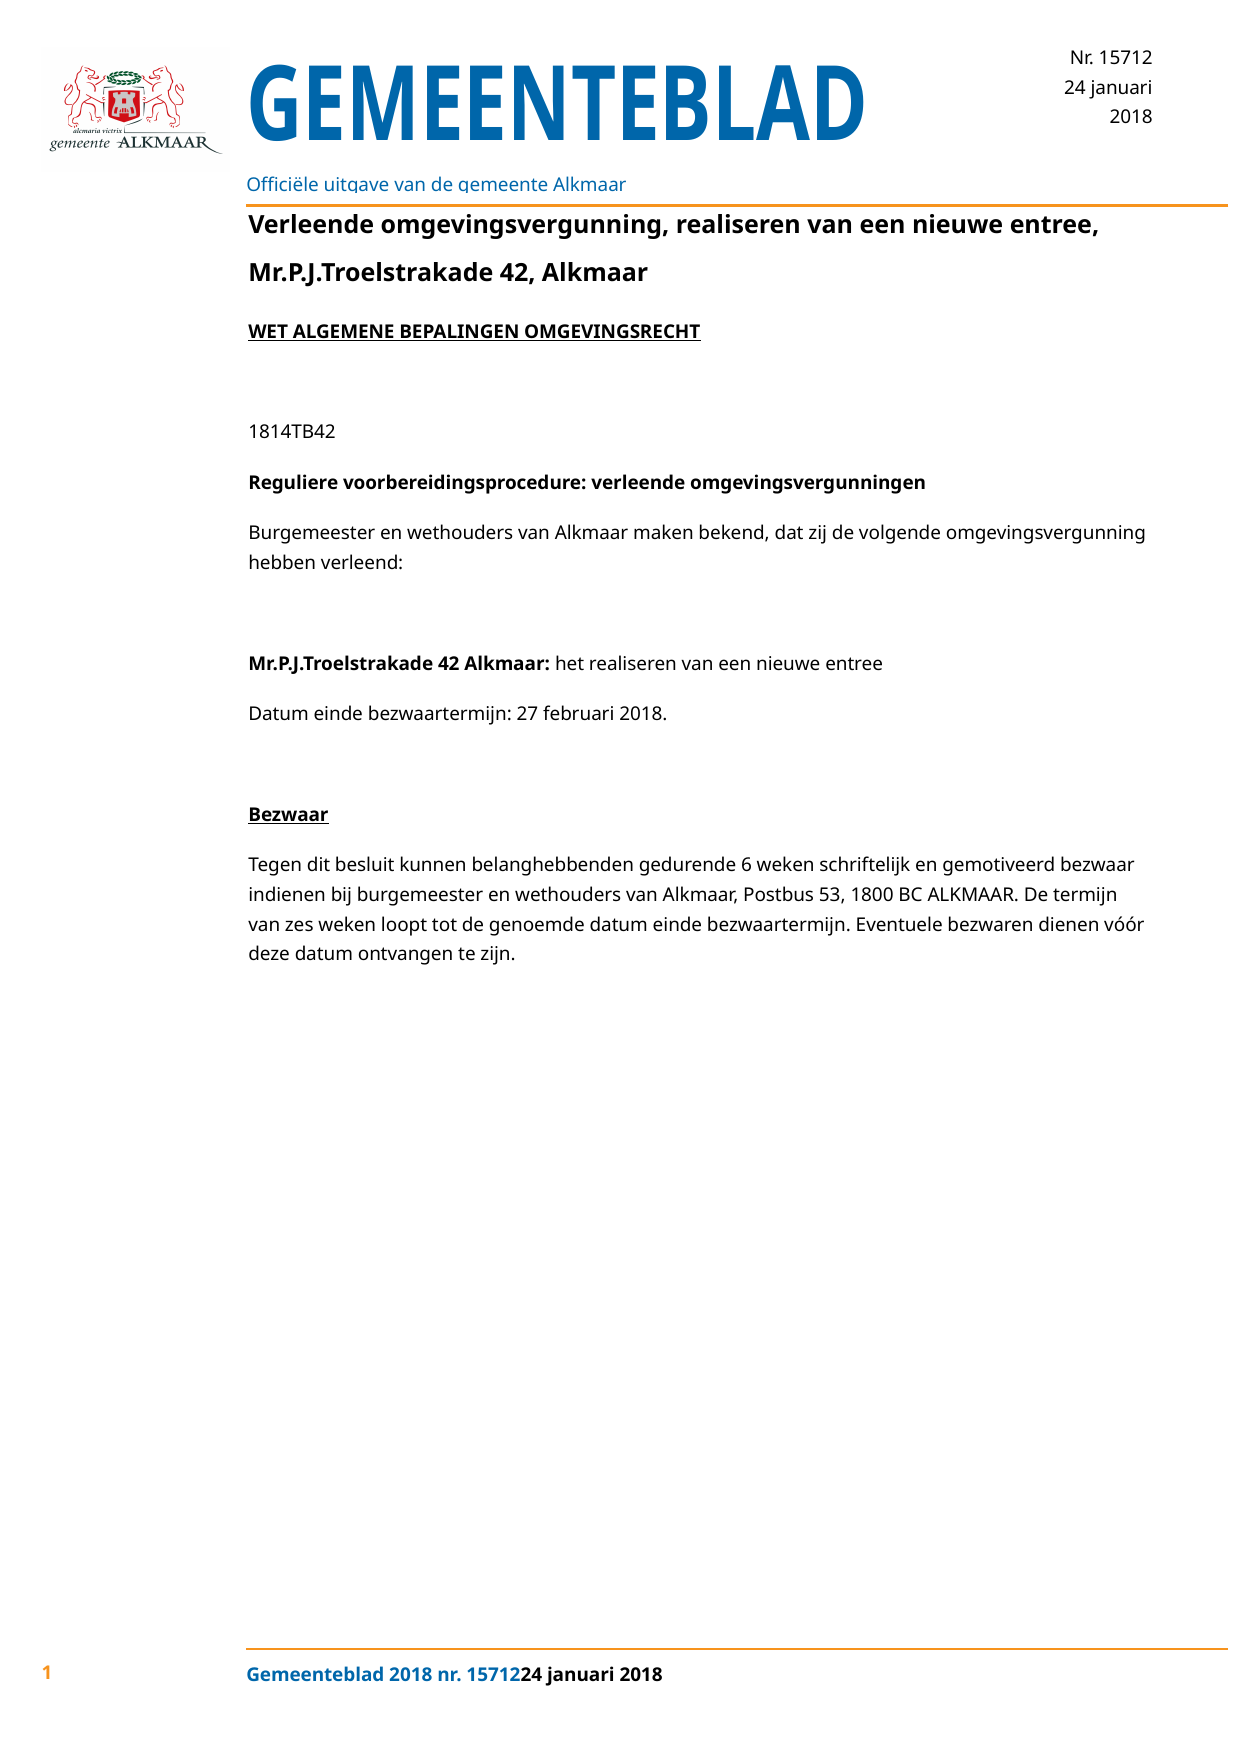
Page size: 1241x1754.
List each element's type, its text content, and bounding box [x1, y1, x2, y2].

text Reguliere voorbereidingsprocedure: verleende omgevingsvergunningen [248, 469, 1152, 495]
text Burgemeester en wethouders van Alkmaar maken bekend, dat zij de volgende omgevingsvergunning hebben verleend: [248, 519, 1152, 575]
text Bezwaar [248, 801, 1152, 827]
text Mr.P.J.Troelstrakade 42 Alkmaar: het realiseren van een nieuwe entree [248, 650, 1152, 676]
text Verleende omgevingsvergunning, realiseren van een nieuwe entree, Mr.P.J.Troelstrakade 42, Alkmaar [248, 207, 1152, 288]
text WET ALGEMENE BEPALINGEN OMGEVINGSRECHT [248, 318, 1152, 344]
picture [41, 47, 231, 172]
text Tegen dit besluit kunnen belanghebbenden gedurende 6 weken schriftelijk en gemotiveerd bezwaar indienen bij burgemeester en wethouders van Alkmaar, Postbus 53, 1800 BC ALKMAAR. De termijn van zes weken loopt tot de genoemde datum einde bezwaartermijn. Eventuele bezwaren dienen vóór deze datum ontvangen te zijn. [248, 852, 1152, 966]
text 1814TB42 [248, 419, 1152, 444]
text Datum einde bezwaartermijn: 27 februari 2018. [248, 700, 1152, 726]
